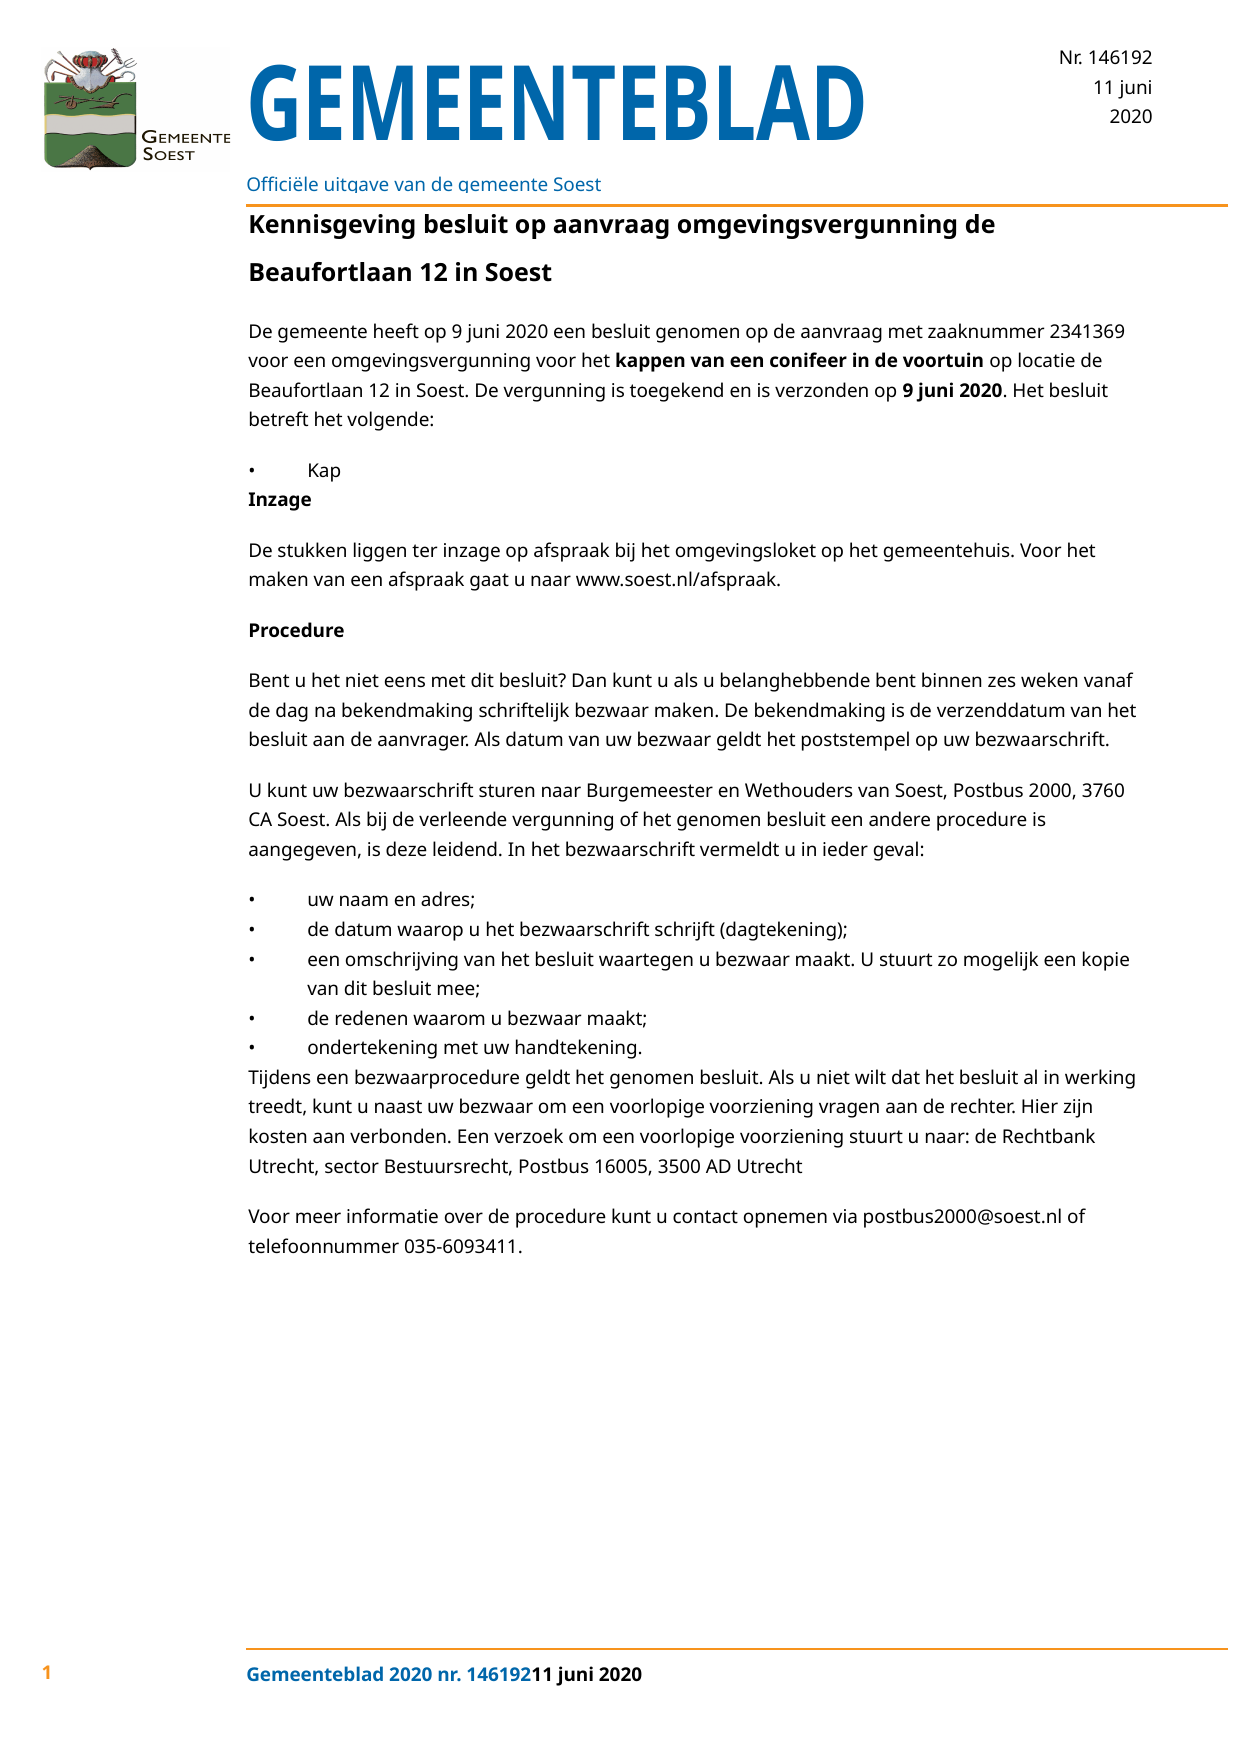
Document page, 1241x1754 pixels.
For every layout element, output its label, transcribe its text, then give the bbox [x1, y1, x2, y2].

list de redenen waarom u bezwaar maakt; [248, 1005, 1152, 1031]
text U kunt uw bezwaarschrift sturen naar Burgemeester en Wethouders van Soest, Postbus 2000, 3760 CA Soest. Als bij de verleende vergunning of het genomen besluit een andere procedure is aangegeven, is deze leidend. In het bezwaarschrift vermeldt u in ieder geval: [248, 777, 1152, 862]
list Kap [248, 457, 1152, 483]
text De stukken liggen ter inzage op afspraak bij het omgevingsloket op het gemeentehuis. Voor het maken van een afspraak gaat u naar www.soest.nl/afspraak. [248, 537, 1152, 592]
list een omschrijving van het besluit waartegen u bezwaar maakt. U stuurt zo mogelijk een kopie van dit besluit mee; [248, 946, 1152, 1001]
text Procedure [248, 617, 1152, 643]
picture [41, 47, 231, 172]
text Bent u het niet eens met dit besluit? Dan kunt u als u belanghebbende bent binnen zes weken vanaf de dag na bekendmaking schriftelijk bezwaar maken. De bekendmaking is de verzenddatum van het besluit aan de aanvrager. Als datum van uw bezwaar geldt het poststempel op uw bezwaarschrift. [248, 667, 1152, 752]
list de datum waarop u het bezwaarschrift schrijft (dagtekening); [248, 916, 1152, 942]
text De gemeente heeft op 9 juni 2020 een besluit genomen op de aanvraag met zaaknummer 2341369 voor een omgevingsvergunning voor het kappen van een conifeer in de voortuin op locatie de Beaufortlaan 12 in Soest. De vergunning is toegekend en is verzonden op 9 juni 2020. Het besluit betreft het volgende: [248, 318, 1152, 432]
text Kennisgeving besluit op aanvraag omgevingsvergunning de Beaufortlaan 12 in Soest [248, 207, 1152, 288]
text Voor meer informatie over de procedure kunt u contact opnemen via postbus2000@soest.nl of telefoonnummer 035-6093411. [248, 1203, 1152, 1259]
text Tijdens een bezwaarprocedure geldt het genomen besluit. Als u niet wilt dat het besluit al in werking treedt, kunt u naast uw bezwaar om een voorlopige voorziening vragen aan de rechter. Hier zijn kosten aan verbonden. Een verzoek om een voorlopige voorziening stuurt u naar: de Rechtbank Utrecht, sector Bestuursrecht, Postbus 16005, 3500 AD Utrecht [248, 1064, 1152, 1179]
list ondertekening met uw handtekening. [248, 1034, 1152, 1060]
text Inzage [248, 487, 1152, 512]
list uw naam en adres; [248, 887, 1152, 912]
